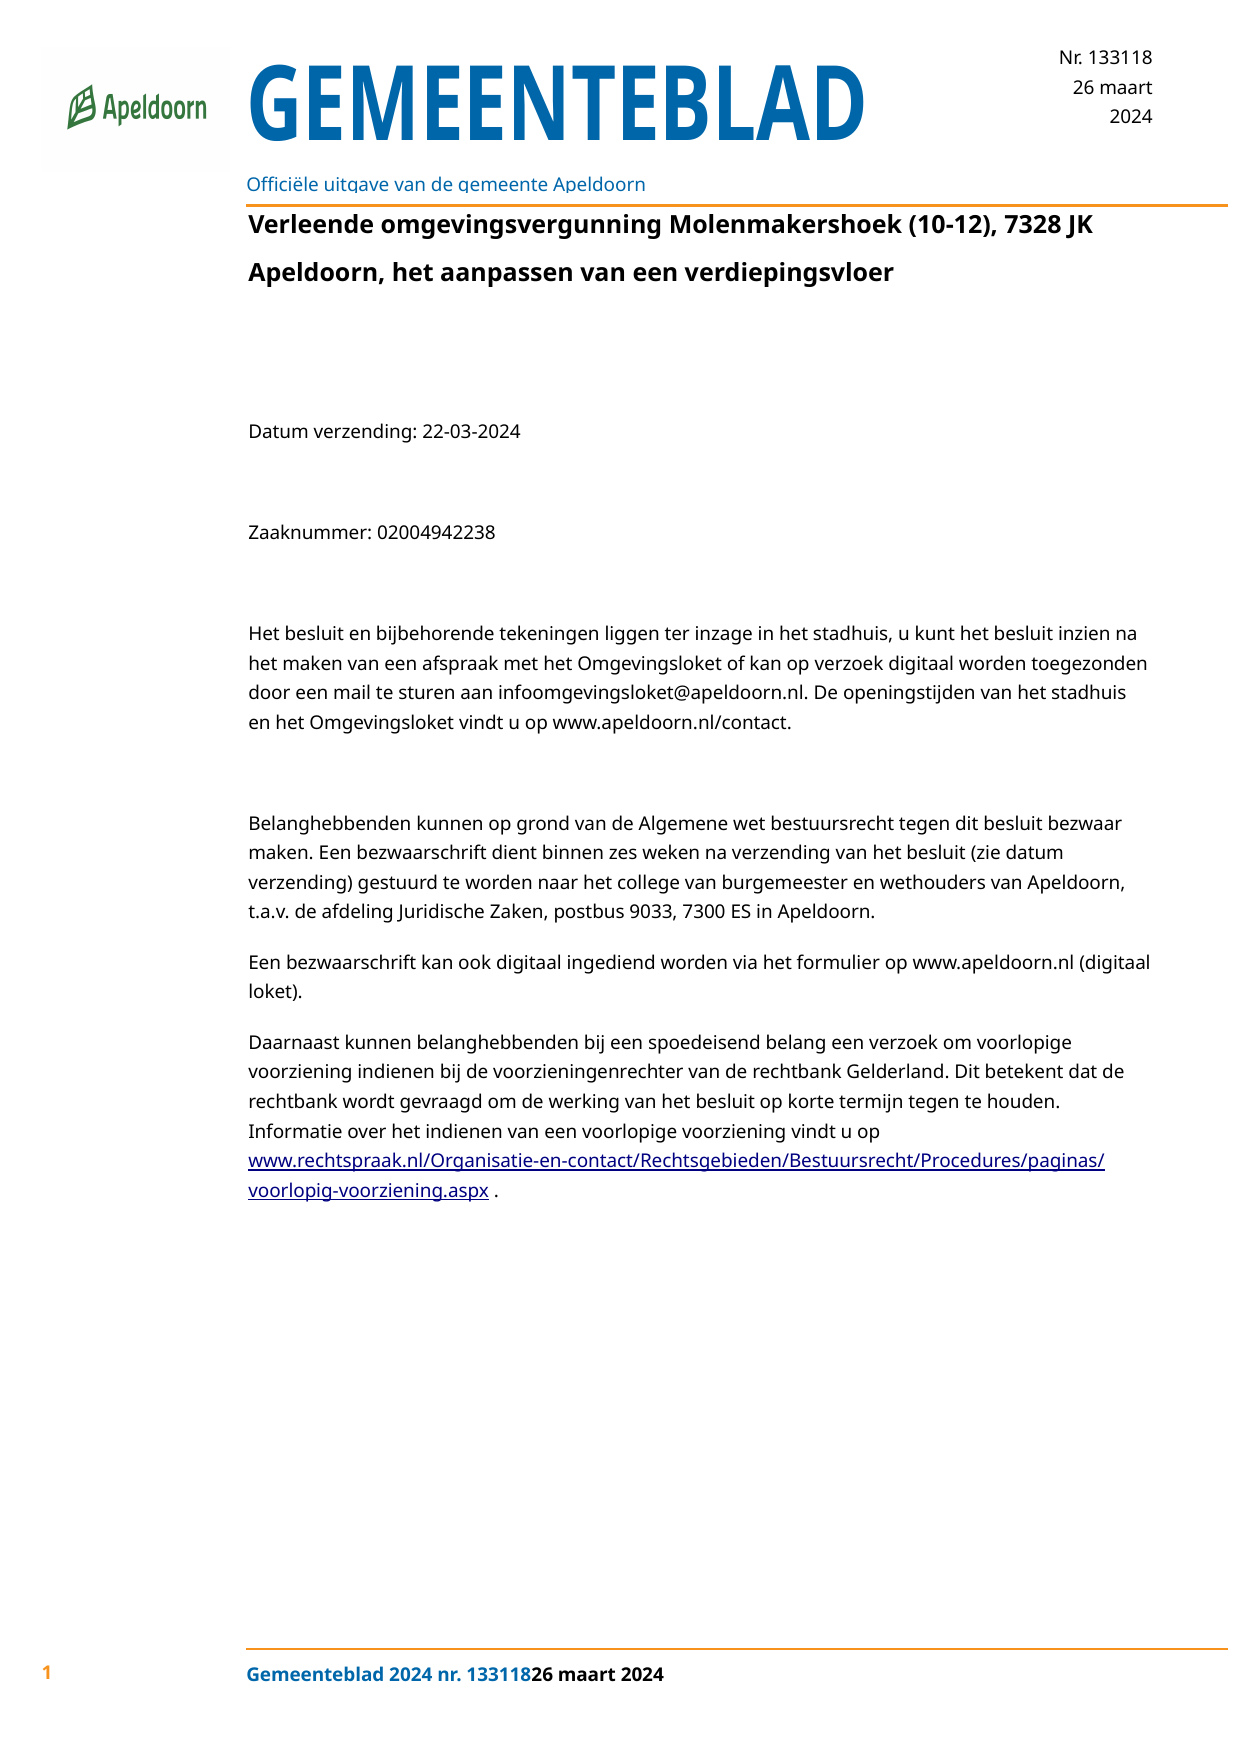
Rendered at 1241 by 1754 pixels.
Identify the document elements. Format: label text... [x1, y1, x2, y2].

picture [41, 47, 231, 172]
text Verleende omgevingsvergunning Molenmakershoek (10-12), 7328 JK Apeldoorn, het aanpassen van een verdiepingsvloer [248, 207, 1152, 288]
text Belanghebbenden kunnen op grond van de Algemene wet bestuursrecht tegen dit besluit bezwaar maken. Een bezwaarschrift dient binnen zes weken na verzending van het besluit (zie datum verzending) gestuurd te worden naar het college van burgemeester en wethouders van Apeldoorn, t.a.v. de afdeling Juridische Zaken, postbus 9033, 7300 ES in Apeldoorn. [248, 810, 1152, 924]
text Een bezwaarschrift kan ook digitaal ingediend worden via het formulier op www.apeldoorn.nl (digitaal loket). [248, 949, 1152, 1004]
text Datum verzending: 22-03-2024 [248, 419, 1152, 444]
text Zaaknummer: 02004942238 [248, 519, 1152, 545]
text Het besluit en bijbehorende tekeningen liggen ter inzage in het stadhuis, u kunt het besluit inzien na het maken van een afspraak met het Omgevingsloket of kan op verzoek digitaal worden toegezonden door een mail te sturen aan infoomgevingsloket@apeldoorn.nl. De openingstijden van het stadhuis en het Omgevingsloket vindt u op www.apeldoorn.nl/contact. [248, 620, 1152, 735]
text Daarnaast kunnen belanghebbenden bij een spoedeisend belang een verzoek om voorlopige voorziening indienen bij de voorzieningenrechter van de rechtbank Gelderland. Dit betekent dat de rechtbank wordt gevraagd om de werking van het besluit op korte termijn tegen te houden. Informatie over het indienen van een voorlopige voorziening vindt u op www.rechtspraak.nl/Organisatie-en-contact/Rechtsgebieden/Bestuursrecht/Procedures/paginas/voorlopig-voorziening.aspx . [248, 1029, 1152, 1203]
